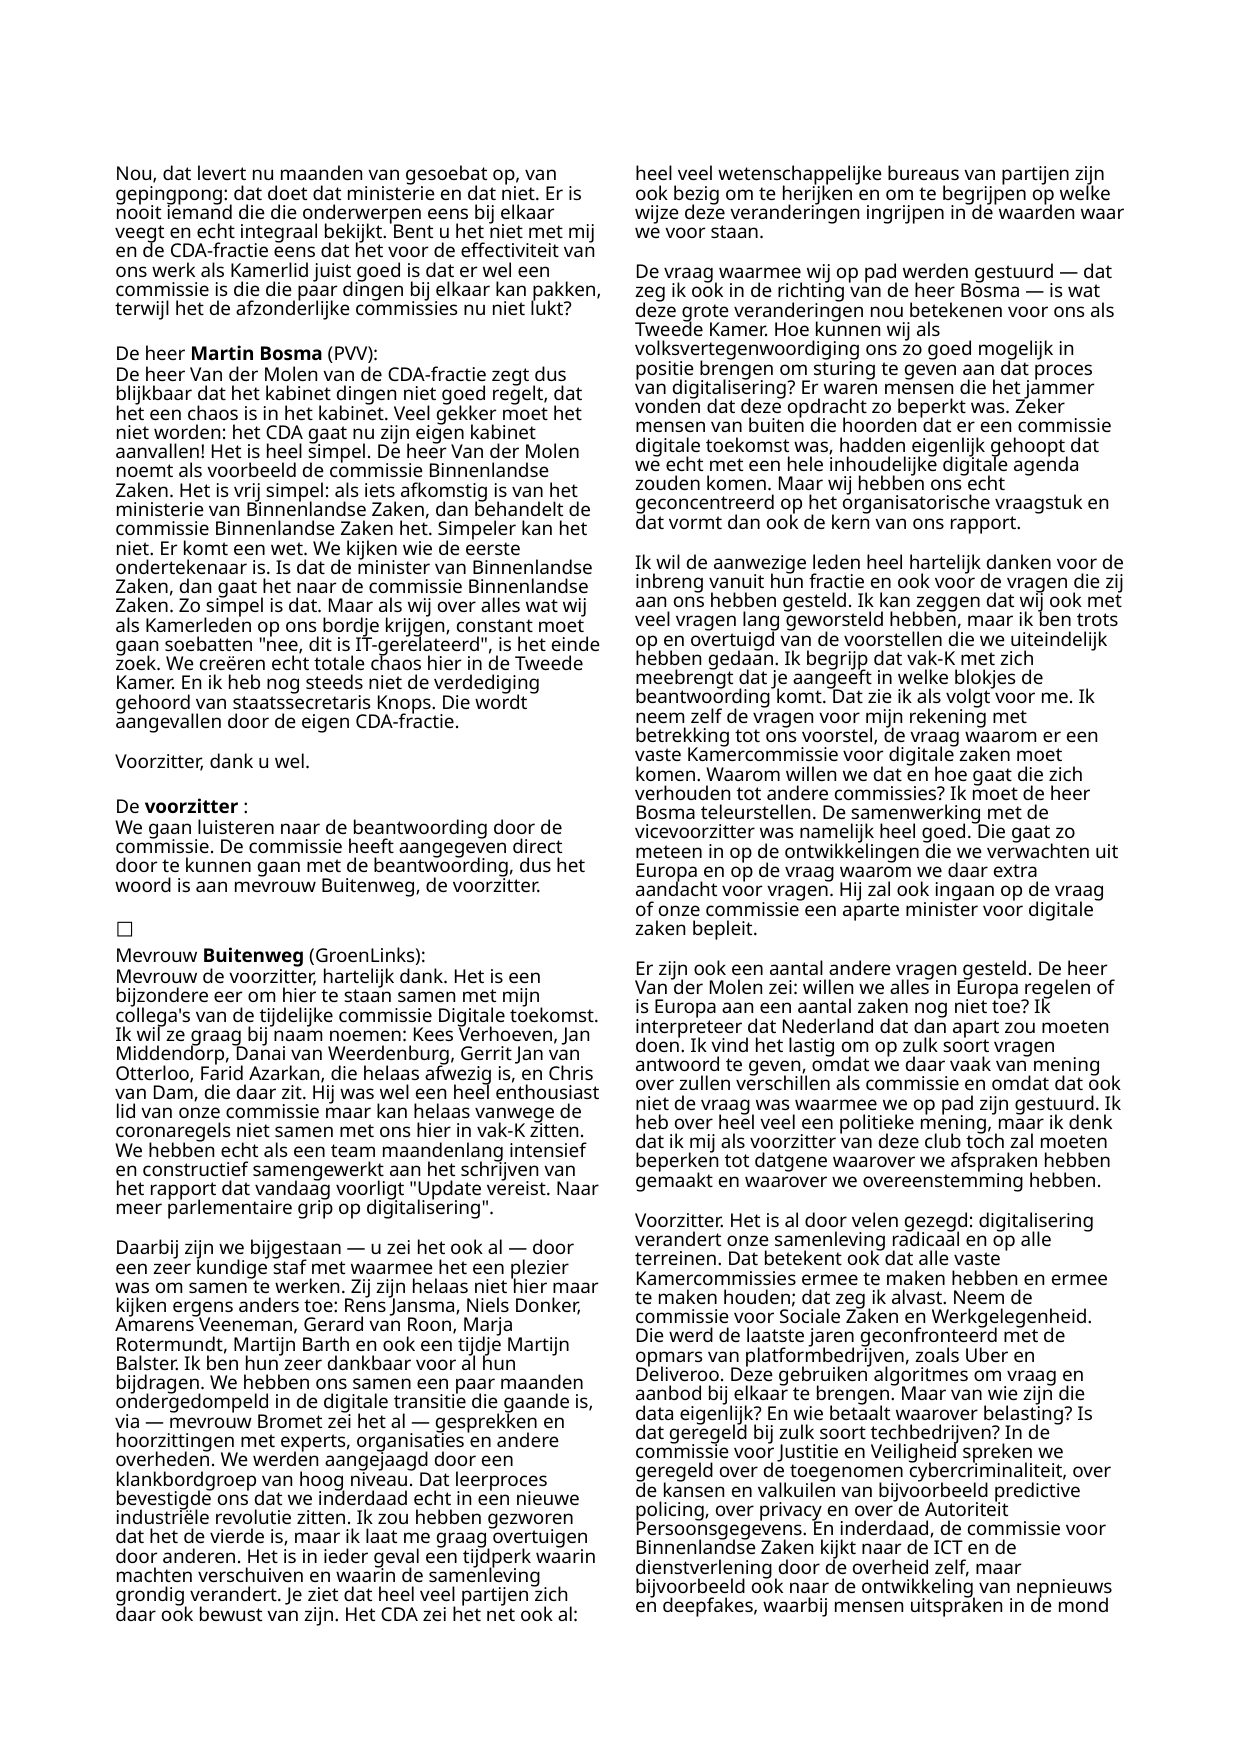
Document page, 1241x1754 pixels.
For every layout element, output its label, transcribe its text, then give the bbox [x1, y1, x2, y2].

text Nou, dat levert nu maanden van gesoebat op, van gepingpong: dat doet dat ministerie en dat niet. Er is nooit iemand die die onderwerpen eens bij elkaar veegt en echt integraal bekijkt. Bent u het niet met mij en de CDA-fractie eens dat het voor de effectiviteit van ons werk als Kamerlid juist goed is dat er wel een commissie is die die paar dingen bij elkaar kan pakken, terwijl het de afzonderlijke commissies nu niet lukt? [115, 165, 605, 319]
text We gaan luisteren naar de beantwoording door de commissie. De commissie heeft aangegeven direct door te kunnen gaan met de beantwoording, dus het woord is aan mevrouw Buitenweg, de voorzitter. [115, 819, 605, 896]
text De voorzitter : [115, 793, 605, 819]
text Voorzitter, dank u wel. [115, 753, 605, 772]
text Voorzitter. Het is al door velen gezegd: digitalisering verandert onze samenleving radicaal en op alle terreinen. Dat betekent ook dat alle vaste Kamercommissies ermee te maken hebben en ermee te maken houden; dat zeg ik alvast. Neem de commissie voor Sociale Zaken en Werkgelegenheid. Die werd de laatste jaren geconfronteerd met de opmars van platformbedrijven, zoals Uber en Deliveroo. Deze gebruiken algoritmes om vraag en aanbod bij elkaar te brengen. Maar van wie zijn die data eigenlijk? En wie betaalt waarover belasting? Is dat geregeld bij zulk soort techbedrijven? In de commissie voor Justitie en Veiligheid spreken we geregeld over de toegenomen cybercriminaliteit, over de kansen en valkuilen van bijvoorbeeld predictive policing, over privacy en over de Autoriteit Persoonsgegevens. En inderdaad, de commissie voor Binnenlandse Zaken kijkt naar de ICT en de dienstverlening door de overheid zelf, maar bijvoorbeeld ook naar de ontwikkeling van nepnieuws en deepfakes, waarbij mensen uitspraken in de mond [635, 1212, 1125, 1616]
text Ik wil de aanwezige leden heel hartelijk danken voor de inbreng vanuit hun fractie en ook voor de vragen die zij aan ons hebben gesteld. Ik kan zeggen dat wij ook met veel vragen lang geworsteld hebben, maar ik ben trots op en overtuigd van de voorstellen die we uiteindelijk hebben gedaan. Ik begrijp dat vak-K met zich meebrengt dat je aangeeft in welke blokjes de beantwoording komt. Dat zie ik als volgt voor me. Ik neem zelf de vragen voor mijn rekening met betrekking tot ons voorstel, de vraag waarom er een vaste Kamercommissie voor digitale zaken moet komen. Waarom willen we dat en hoe gaat die zich verhouden tot andere commissies? Ik moet de heer Bosma teleurstellen. De samenwerking met de vicevoorzitter was namelijk heel goed. Die gaat zo meteen in op de ontwikkelingen die we verwachten uit Europa en op de vraag waarom we daar extra aandacht voor vragen. Hij zal ook ingaan op de vraag of onze commissie een aparte minister voor digitale zaken bepleit. [635, 554, 1125, 939]
text heel veel wetenschappelijke bureaus van partijen zijn ook bezig om te herijken en om te begrijpen op welke wijze deze veranderingen ingrijpen in de waarden waar we voor staan. [635, 165, 1125, 242]
text Er zijn ook een aantal andere vragen gesteld. De heer Van der Molen zei: willen we alles in Europa regelen of is Europa aan een aantal zaken nog niet toe? Ik interpreteer dat Nederland dat dan apart zou moeten doen. Ik vind het lastig om op zulk soort vragen antwoord te geven, omdat we daar vaak van mening over zullen verschillen als commissie en omdat dat ook niet de vraag was waarmee we op pad zijn gestuurd. Ik heb over heel veel een politieke mening, maar ik denk dat ik mij als voorzitter van deze club toch zal moeten beperken tot datgene waarover we afspraken hebben gemaakt en waarover we overeenstemming hebben. [635, 960, 1125, 1191]
text Daarbij zijn we bijgestaan — u zei het ook al — door een zeer kundige staf met waarmee het een plezier was om samen te werken. Zij zijn helaas niet hier maar kijken ergens anders toe: Rens Jansma, Niels Donker, Amarens Veeneman, Gerard van Roon, Marja Rotermundt, Martijn Barth en ook een tijdje Martijn Balster. Ik ben hun zeer dankbaar voor al hun bijdragen. We hebben ons samen een paar maanden ondergedompeld in de digitale transitie die gaande is, via — mevrouw Bromet zei het al — gesprekken en hoorzittingen met experts, organisaties en andere overheden. We werden aangejaagd door een klankbordgroep van hoog niveau. Dat leerproces bevestigde ons dat we inderdaad echt in een nieuwe industriële revolutie zitten. Ik zou hebben gezworen dat het de vierde is, maar ik laat me graag overtuigen door anderen. Het is in ieder geval een tijdperk waarin machten verschuiven en waarin de samenleving grondig verandert. Je ziet dat heel veel partijen zich daar ook bewust van zijn. Het CDA zei het net ook al: [115, 1239, 605, 1625]
text De heer Van der Molen van de CDA-fractie zegt dus blijkbaar dat het kabinet dingen niet goed regelt, dat het een chaos is in het kabinet. Veel gekker moet het niet worden: het CDA gaat nu zijn eigen kabinet aanvallen! Het is heel simpel. De heer Van der Molen noemt als voorbeeld de commissie Binnenlandse Zaken. Het is vrij simpel: als iets afkomstig is van het ministerie van Binnenlandse Zaken, dan behandelt de commissie Binnenlandse Zaken het. Simpeler kan het niet. Er komt een wet. We kijken wie de eerste ondertekenaar is. Is dat de minister van Binnenlandse Zaken, dan gaat het naar de commissie Binnenlandse Zaken. Zo simpel is dat. Maar als wij over alles wat wij als Kamerleden op ons bordje krijgen, constant moet gaan soebatten "nee, dit is IT-gerelateerd", is het einde zoek. We creëren echt totale chaos hier in de Tweede Kamer. En ik heb nog steeds niet de verdediging gehoord van staatssecretaris Knops. Die wordt aangevallen door de eigen CDA-fractie. [115, 366, 605, 732]
text De vraag waarmee wij op pad werden gestuurd — dat zeg ik ook in de richting van de heer Bosma — is wat deze grote veranderingen nou betekenen voor ons als Tweede Kamer. Hoe kunnen wij als volksvertegenwoordiging ons zo goed mogelijk in positie brengen om sturing te geven aan dat proces van digitalisering? Er waren mensen die het jammer vonden dat deze opdracht zo beperkt was. Zeker mensen van buiten die hoorden dat er een commissie digitale toekomst was, hadden eigenlijk gehoopt dat we echt met een hele inhoudelijke digitale agenda zouden komen. Maar wij hebben ons echt geconcentreerd op het organisatorische vraagstuk en dat vormt dan ook de kern van ons rapport. [635, 263, 1125, 533]
text Mevrouw Buitenweg (GroenLinks): [115, 942, 605, 968]
text De heer Martin Bosma (PVV): [115, 340, 605, 366]
text ⬜ [115, 917, 605, 942]
text Mevrouw de voorzitter, hartelijk dank. Het is een bijzondere eer om hier te staan samen met mijn collega's van de tijdelijke commissie Digitale toekomst. Ik wil ze graag bij naam noemen: Kees Verhoeven, Jan Middendorp, Danai van Weerdenburg, Gerrit Jan van Otterloo, Farid Azarkan, die helaas afwezig is, en Chris van Dam, die daar zit. Hij was wel een heel enthousiast lid van onze commissie maar kan helaas vanwege de coronaregels niet samen met ons hier in vak-K zitten. We hebben echt als een team maandenlang intensief en constructief samengewerkt aan het schrijven van het rapport dat vandaag voorligt "Update vereist. Naar meer parlementaire grip op digitalisering". [115, 968, 605, 1219]
